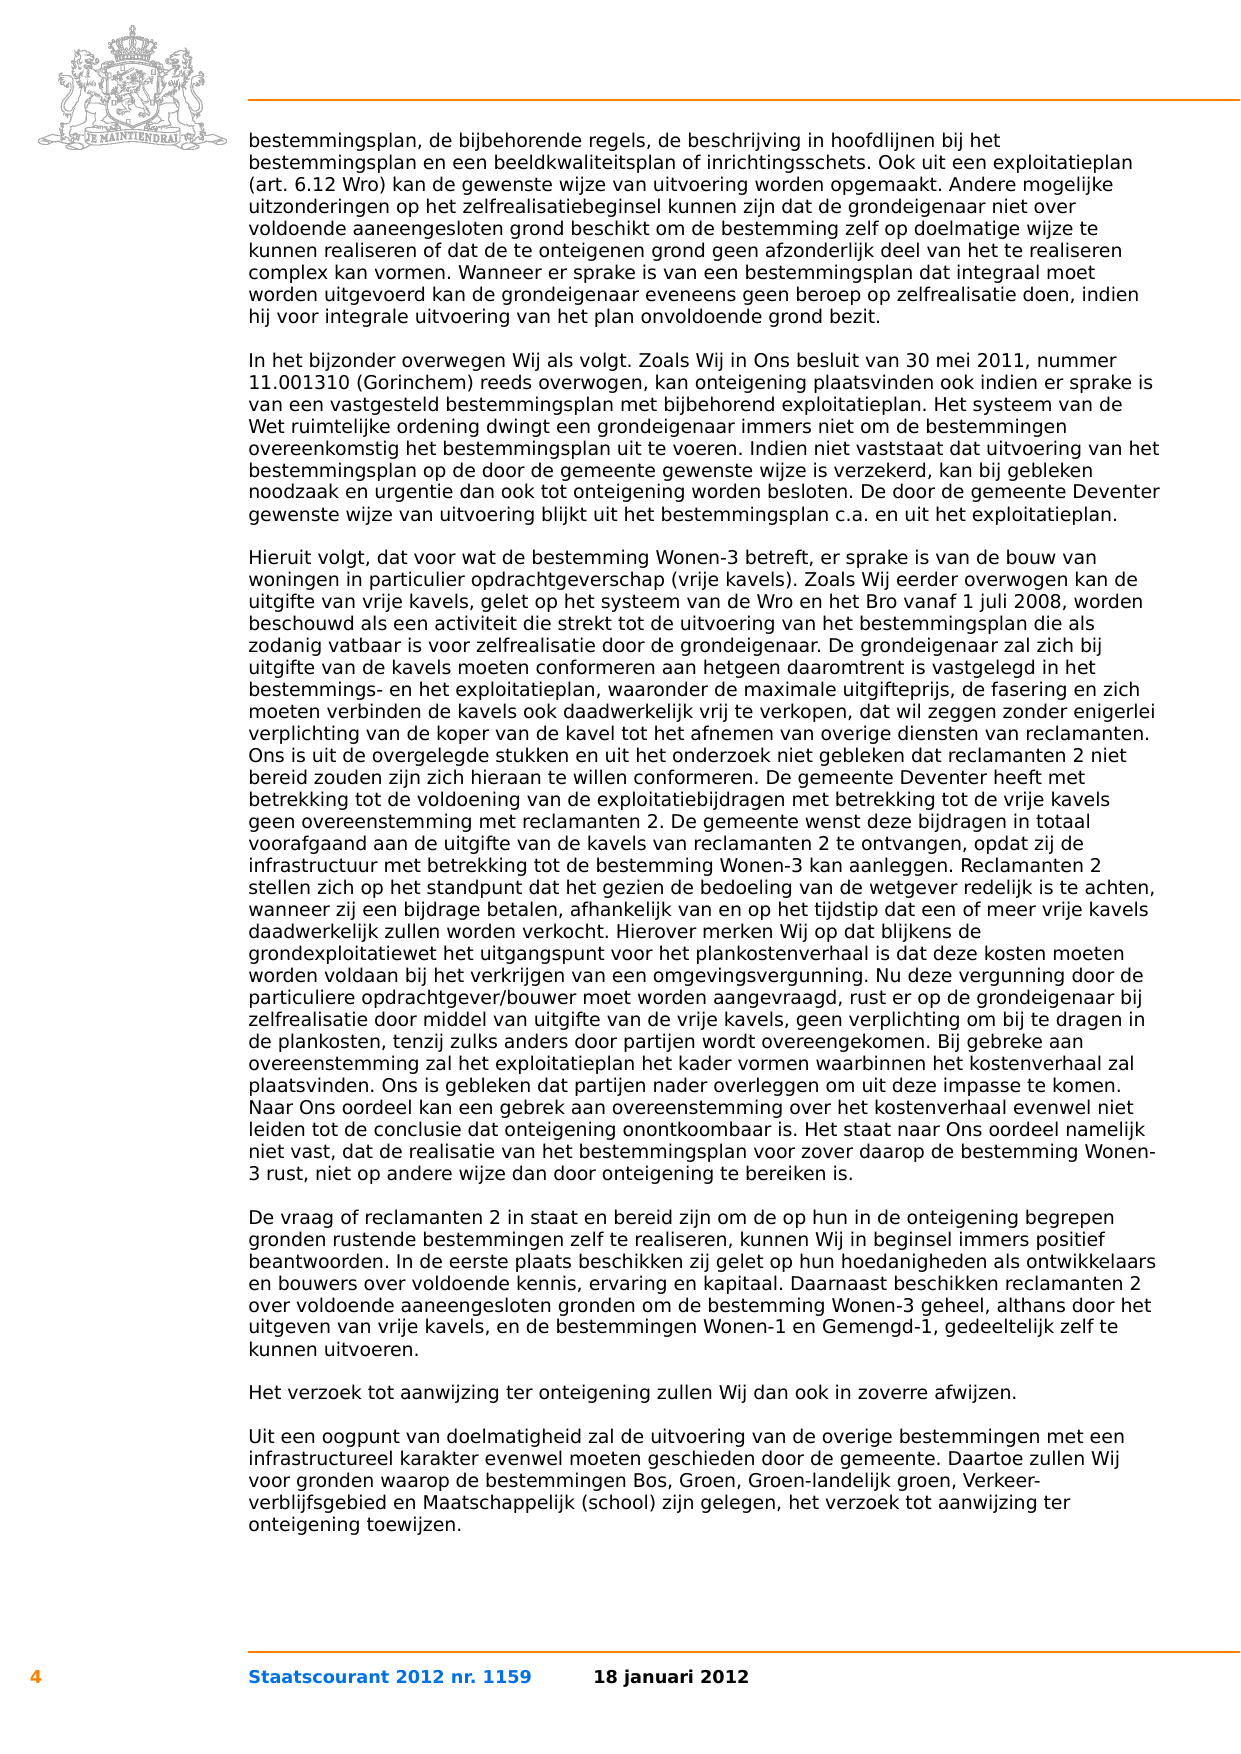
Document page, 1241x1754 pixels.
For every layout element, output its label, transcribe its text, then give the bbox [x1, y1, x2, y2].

text De vraag of reclamanten 2 in staat en bereid zijn om de op hun in de onteigening begrepen gronden rustende bestemmingen zelf te realiseren, kunnen Wij in beginsel immers positief beantwoorden. In de eerste plaats beschikken zij gelet op hun hoedanigheden als ontwikkelaars en bouwers over voldoende kennis, ervaring en kapitaal. Daarnaast beschikken reclamanten 2 over voldoende aaneengesloten gronden om de bestemming Wonen-3 geheel, althans door het uitgeven van vrije kavels, en de bestemmingen Wonen-1 en Gemengd-1, gedeeltelijk zelf te kunnen uitvoeren. [248, 1207, 1163, 1360]
text In het bijzonder overwegen Wij als volgt. Zoals Wij in Ons besluit van 30 mei 2011, nummer 11.001310 (Gorinchem) reeds overwogen, kan onteigening plaatsvinden ook indien er sprake is van een vastgesteld bestemmingsplan met bijbehorend exploitatieplan. Het systeem van de Wet ruimtelijke ordening dwingt een grondeigenaar immers niet om de bestemmingen overeenkomstig het bestemmingsplan uit te voeren. Indien niet vaststaat dat uitvoering van het bestemmingsplan op de door de gemeente gewenste wijze is verzekerd, kan bij gebleken noodzaak en urgentie dan ook tot onteigening worden besloten. De door de gemeente Deventer gewenste wijze van uitvoering blijkt uit het bestemmingsplan c.a. en uit het exploitatieplan. [248, 349, 1163, 525]
text Uit een oogpunt van doelmatigheid zal de uitvoering van de overige bestemmingen met een infrastructureel karakter evenwel moeten geschieden door de gemeente. Daartoe zullen Wij voor gronden waarop de bestemmingen Bos, Groen, Groen-landelijk groen, Verkeer-verblijfsgebied en Maatschappelijk (school) zijn gelegen, het verzoek tot aanwijzing ter onteigening toewijzen. [248, 1426, 1163, 1536]
text Het verzoek tot aanwijzing ter onteigening zullen Wij dan ook in zoverre afwijzen. [248, 1382, 1163, 1404]
text bestemmingsplan, de bijbehorende regels, de beschrijving in hoofdlijnen bij het bestemmingsplan en een beeldkwaliteitsplan of inrichtingsschets. Ook uit een exploitatieplan (art. 6.12 Wro) kan de gewenste wijze van uitvoering worden opgemaakt. Andere mogelijke uitzonderingen op het zelfrealisatiebeginsel kunnen zijn dat de grondeigenaar niet over voldoende aaneengesloten grond beschikt om de bestemming zelf op doelmatige wijze te kunnen realiseren of dat de te onteigenen grond geen afzonderlijk deel van het te realiseren complex kan vormen. Wanneer er sprake is van een bestemmingsplan dat integraal moet worden uitgevoerd kan de grondeigenaar eveneens geen beroep op zelfrealisatie doen, indien hij voor integrale uitvoering van het plan onvoldoende grond bezit. [248, 130, 1163, 328]
text Hieruit volgt, dat voor wat de bestemming Wonen-3 betreft, er sprake is van de bouw van woningen in particulier opdrachtgeverschap (vrije kavels). Zoals Wij eerder overwogen kan de uitgifte van vrije kavels, gelet op het systeem van de Wro en het Bro vanaf 1 juli 2008, worden beschouwd als een activiteit die strekt tot de uitvoering van het bestemmingsplan die als zodanig vatbaar is voor zelfrealisatie door de grondeigenaar. De grondeigenaar zal zich bij uitgifte van de kavels moeten conformeren aan hetgeen daaromtrent is vastgelegd in het bestemmings- en het exploitatieplan, waaronder de maximale uitgifteprijs, de fasering en zich moeten verbinden de kavels ook daadwerkelijk vrij te verkopen, dat wil zeggen zonder enigerlei verplichting van de koper van de kavel tot het afnemen van overige diensten van reclamanten. Ons is uit de overgelegde stukken en uit het onderzoek niet gebleken dat reclamanten 2 niet bereid zouden zijn zich hieraan te willen conformeren. De gemeente Deventer heeft met betrekking tot de voldoening van de exploitatiebijdragen met betrekking tot de vrije kavels geen overeenstemming met reclamanten 2. De gemeente wenst deze bijdragen in totaal voorafgaand aan de uitgifte van de kavels van reclamanten 2 te ontvangen, opdat zij de infrastructuur met betrekking tot de bestemming Wonen-3 kan aanleggen. Reclamanten 2 stellen zich op het standpunt dat het gezien de bedoeling van de wetgever redelijk is te achten, wanneer zij een bijdrage betalen, afhankelijk van en op het tijdstip dat een of meer vrije kavels daadwerkelijk zullen worden verkocht. Hierover merken Wij op dat blijkens de grondexploitatiewet het uitgangspunt voor het plankostenverhaal is dat deze kosten moeten worden voldaan bij het verkrijgen van een omgevingsvergunning. Nu deze vergunning door de particuliere opdrachtgever/bouwer moet worden aangevraagd, rust er op de grondeigenaar bij zelfrealisatie door middel van uitgifte van de vrije kavels, geen verplichting om bij te dragen in de plankosten, tenzij zulks anders door partijen wordt overeengekomen. Bij gebreke aan overeenstemming zal het exploitatieplan het kader vormen waarbinnen het kostenverhaal zal plaatsvinden. Ons is gebleken dat partijen nader overleggen om uit deze impasse te komen. Naar Ons oordeel kan een gebrek aan overeenstemming over het kostenverhaal evenwel niet leiden tot de conclusie dat onteigening onontkoombaar is. Het staat naar Ons oordeel namelijk niet vast, dat de realisatie van het bestemmingsplan voor zover daarop de bestemming Wonen-3 rust, niet op andere wijze dan door onteigening te bereiken is. [248, 547, 1163, 1185]
picture [38, 25, 227, 150]
